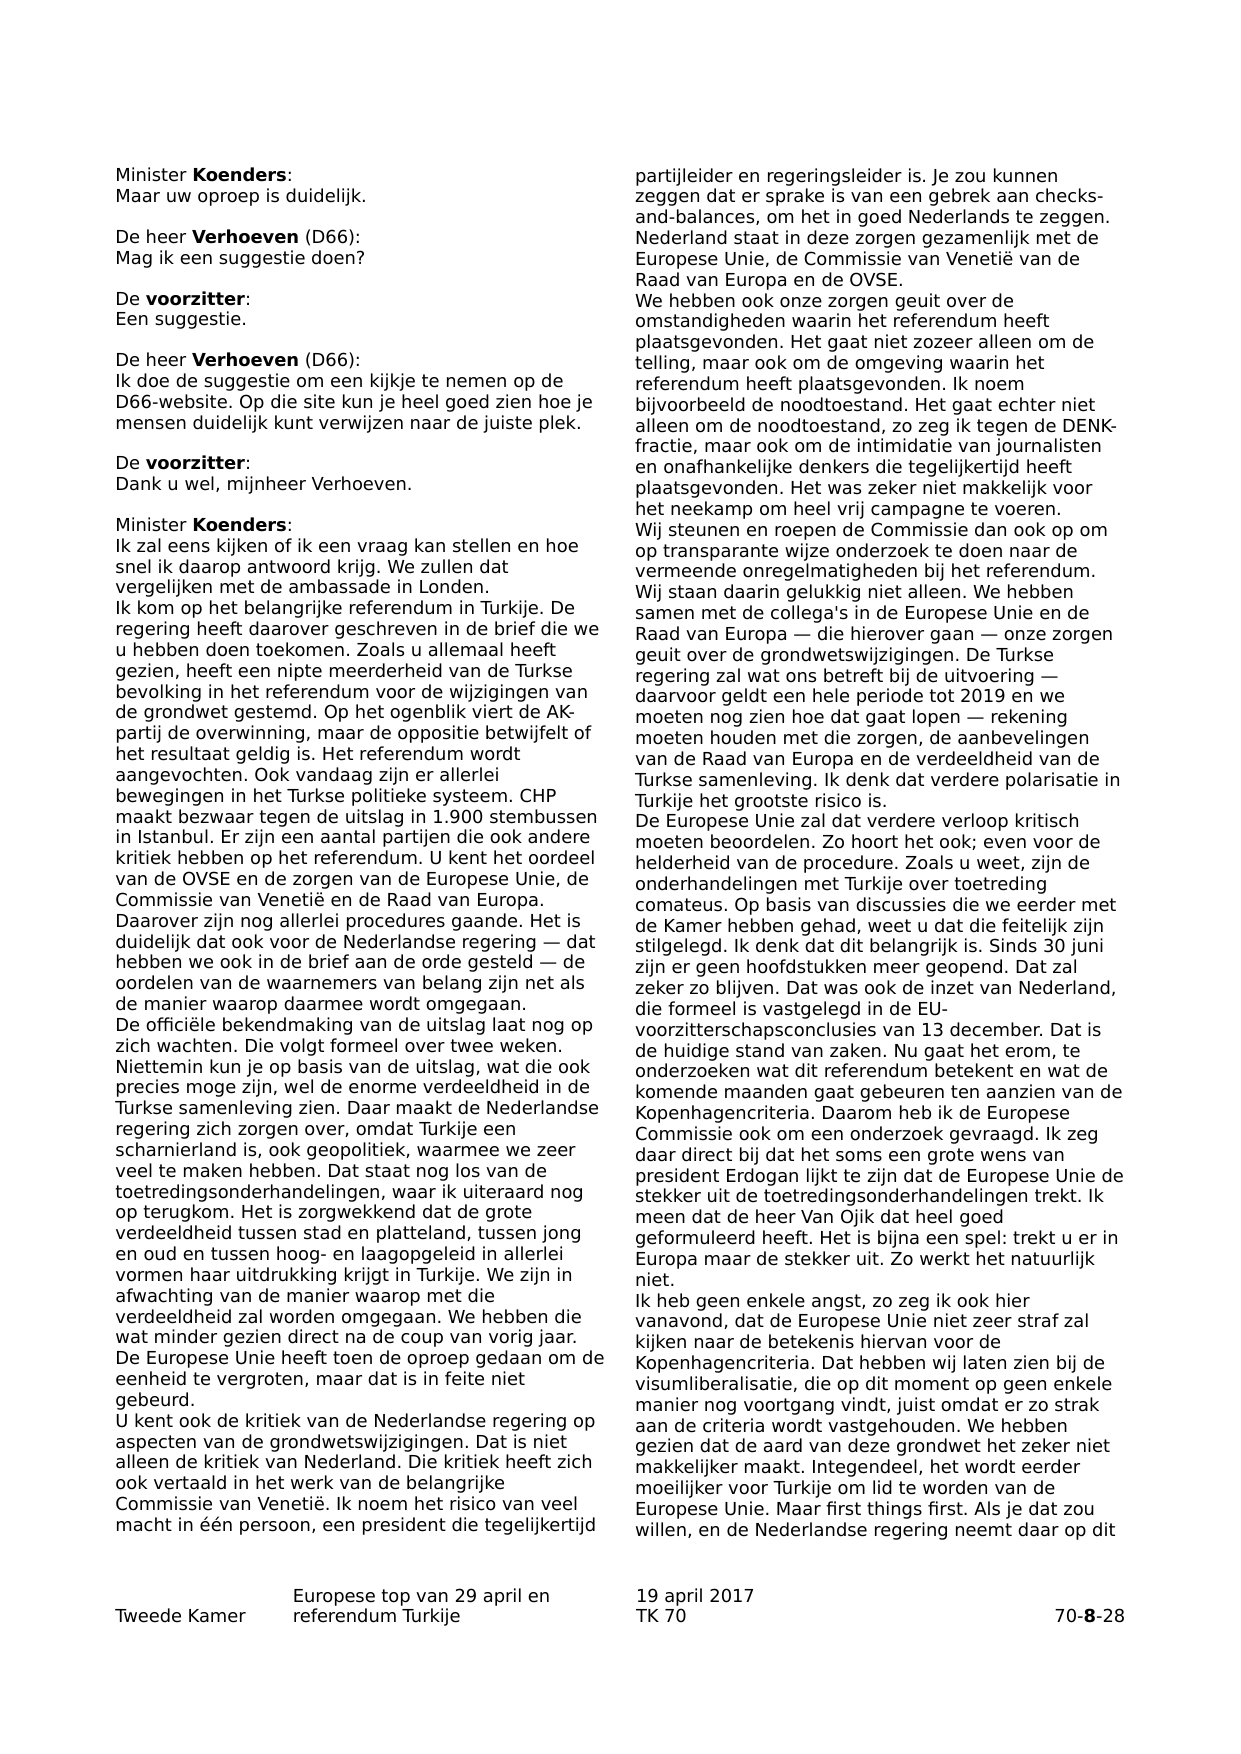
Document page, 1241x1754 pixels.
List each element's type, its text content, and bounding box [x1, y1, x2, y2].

text De officiële bekendmaking van de uitslag laat nog op zich wachten. Die volgt formeel over twee weken. Niettemin kun je op basis van de uitslag, wat die ook precies moge zijn, wel de enorme verdeeldheid in de Turkse samenleving zien. Daar maakt de Nederlandse regering zich zorgen over, omdat Turkije een scharnierland is, ook geopolitiek, waarmee we zeer veel te maken hebben. Dat staat nog los van de toetredingsonderhandelingen, waar ik uiteraard nog op terugkom. Het is zorgwekkend dat de grote verdeeldheid tussen stad en platteland, tussen jong en oud en tussen hoog- en laagopgeleid in allerlei vormen haar uitdrukking krijgt in Turkije. We zijn in afwachting van de manier waarop met die verdeeldheid zal worden omgegaan. We hebben die wat minder gezien direct na de coup van vorig jaar. De Europese Unie heeft toen de oproep gedaan om de eenheid te vergroten, maar dat is in feite niet gebeurd. [115, 1015, 605, 1411]
text Dank u wel, mijnheer Verhoeven. [115, 474, 605, 495]
text Ik heb geen enkele angst, zo zeg ik ook hier vanavond, dat de Europese Unie niet zeer straf zal kijken naar de betekenis hiervan voor de Kopenhagencriteria. Dat hebben wij laten zien bij de visumliberalisatie, die op dit moment op geen enkele manier nog voortgang vindt, juist omdat er zo strak aan de criteria wordt vastgehouden. We hebben gezien dat de aard van deze grondwet het zeker niet makkelijker maakt. Integendeel, het wordt eerder moeilijker voor Turkije om lid te worden van de Europese Unie. Maar first things first. Als je dat zou willen, en de Nederlandse regering neemt daar op dit [635, 1290, 1125, 1540]
text Een suggestie. [115, 309, 605, 330]
text Minister Koenders: [115, 515, 605, 536]
text Maar uw oproep is duidelijk. [115, 186, 605, 207]
text Mag ik een suggestie doen? [115, 248, 605, 268]
text partijleider en regeringsleider is. Je zou kunnen zeggen dat er sprake is van een gebrek aan checks-and-balances, om het in goed Nederlands te zeggen. Nederland staat in deze zorgen gezamenlijk met de Europese Unie, de Commissie van Venetië van de Raad van Europa en de OVSE. [635, 165, 1125, 290]
text U kent ook de kritiek van de Nederlandse regering op aspecten van de grondwetswijzigingen. Dat is niet alleen de kritiek van Nederland. Die kritiek heeft zich ook vertaald in het werk van de belangrijke Commissie van Venetië. Ik noem het risico van veel macht in één persoon, een president die tegelijkertijd [115, 1411, 605, 1536]
text De heer Verhoeven (D66): [115, 350, 605, 371]
text De voorzitter: [115, 288, 605, 309]
text De heer Verhoeven (D66): [115, 227, 605, 248]
text Wij steunen en roepen de Commissie dan ook op om op transparante wijze onderzoek te doen naar de vermeende onregelmatigheden bij het referendum. Wij staan daarin gelukkig niet alleen. We hebben samen met de collega's in de Europese Unie en de Raad van Europa — die hierover gaan — onze zorgen geuit over de grondwetswijzigingen. De Turkse regering zal wat ons betreft bij de uitvoering — daarvoor geldt een hele periode tot 2019 en we moeten nog zien hoe dat gaat lopen — rekening moeten houden met die zorgen, de aanbevelingen van de Raad van Europa en de verdeeldheid van de Turkse samenleving. Ik denk dat verdere polarisatie in Turkije het grootste risico is. [635, 519, 1125, 811]
text We hebben ook onze zorgen geuit over de omstandigheden waarin het referendum heeft plaatsgevonden. Het gaat niet zozeer alleen om de telling, maar ook om de omgeving waarin het referendum heeft plaatsgevonden. Ik noem bijvoorbeeld de noodtoestand. Het gaat echter niet alleen om de noodtoestand, zo zeg ik tegen de DENK-fractie, maar ook om de intimidatie van journalisten en onafhankelijke denkers die tegelijkertijd heeft plaatsgevonden. Het was zeker niet makkelijk voor het neekamp om heel vrij campagne te voeren. [635, 290, 1125, 519]
text De voorzitter: [115, 453, 605, 474]
text Minister Koenders: [115, 165, 605, 186]
text Ik zal eens kijken of ik een vraag kan stellen en hoe snel ik daarop antwoord krijg. We zullen dat vergelijken met de ambassade in Londen. [115, 536, 605, 598]
text De Europese Unie zal dat verdere verloop kritisch moeten beoordelen. Zo hoort het ook; even voor de helderheid van de procedure. Zoals u weet, zijn de onderhandelingen met Turkije over toetreding comateus. Op basis van discussies die we eerder met de Kamer hebben gehad, weet u dat die feitelijk zijn stilgelegd. Ik denk dat dit belangrijk is. Sinds 30 juni zijn er geen hoofdstukken meer geopend. Dat zal zeker zo blijven. Dat was ook de inzet van Nederland, die formeel is vastgelegd in de EU-voorzitterschapsconclusies van 13 december. Dat is de huidige stand van zaken. Nu gaat het erom, te onderzoeken wat dit referendum betekent en wat de komende maanden gaat gebeuren ten aanzien van de Kopenhagencriteria. Daarom heb ik de Europese Commissie ook om een onderzoek gevraagd. Ik zeg daar direct bij dat het soms een grote wens van president Erdogan lijkt te zijn dat de Europese Unie de stekker uit de toetredingsonderhandelingen trekt. Ik meen dat de heer Van Ojik dat heel goed geformuleerd heeft. Het is bijna een spel: trekt u er in Europa maar de stekker uit. Zo werkt het natuurlijk niet. [635, 811, 1125, 1290]
text Ik kom op het belangrijke referendum in Turkije. De regering heeft daarover geschreven in de brief die we u hebben doen toekomen. Zoals u allemaal heeft gezien, heeft een nipte meerderheid van de Turkse bevolking in het referendum voor de wijzigingen van de grondwet gestemd. Op het ogenblik viert de AK-partij de overwinning, maar de oppositie betwijfelt of het resultaat geldig is. Het referendum wordt aangevochten. Ook vandaag zijn er allerlei bewegingen in het Turkse politieke systeem. CHP maakt bezwaar tegen de uitslag in 1.900 stembussen in Istanbul. Er zijn een aantal partijen die ook andere kritiek hebben op het referendum. U kent het oordeel van de OVSE en de zorgen van de Europese Unie, de Commissie van Venetië en de Raad van Europa. Daarover zijn nog allerlei procedures gaande. Het is duidelijk dat ook voor de Nederlandse regering — dat hebben we ook in de brief aan de orde gesteld — de oordelen van de waarnemers van belang zijn net als de manier waarop daarmee wordt omgegaan. [115, 598, 605, 1015]
text Ik doe de suggestie om een kijkje te nemen op de D66-website. Op die site kun je heel goed zien hoe je mensen duidelijk kunt verwijzen naar de juiste plek. [115, 371, 605, 433]
